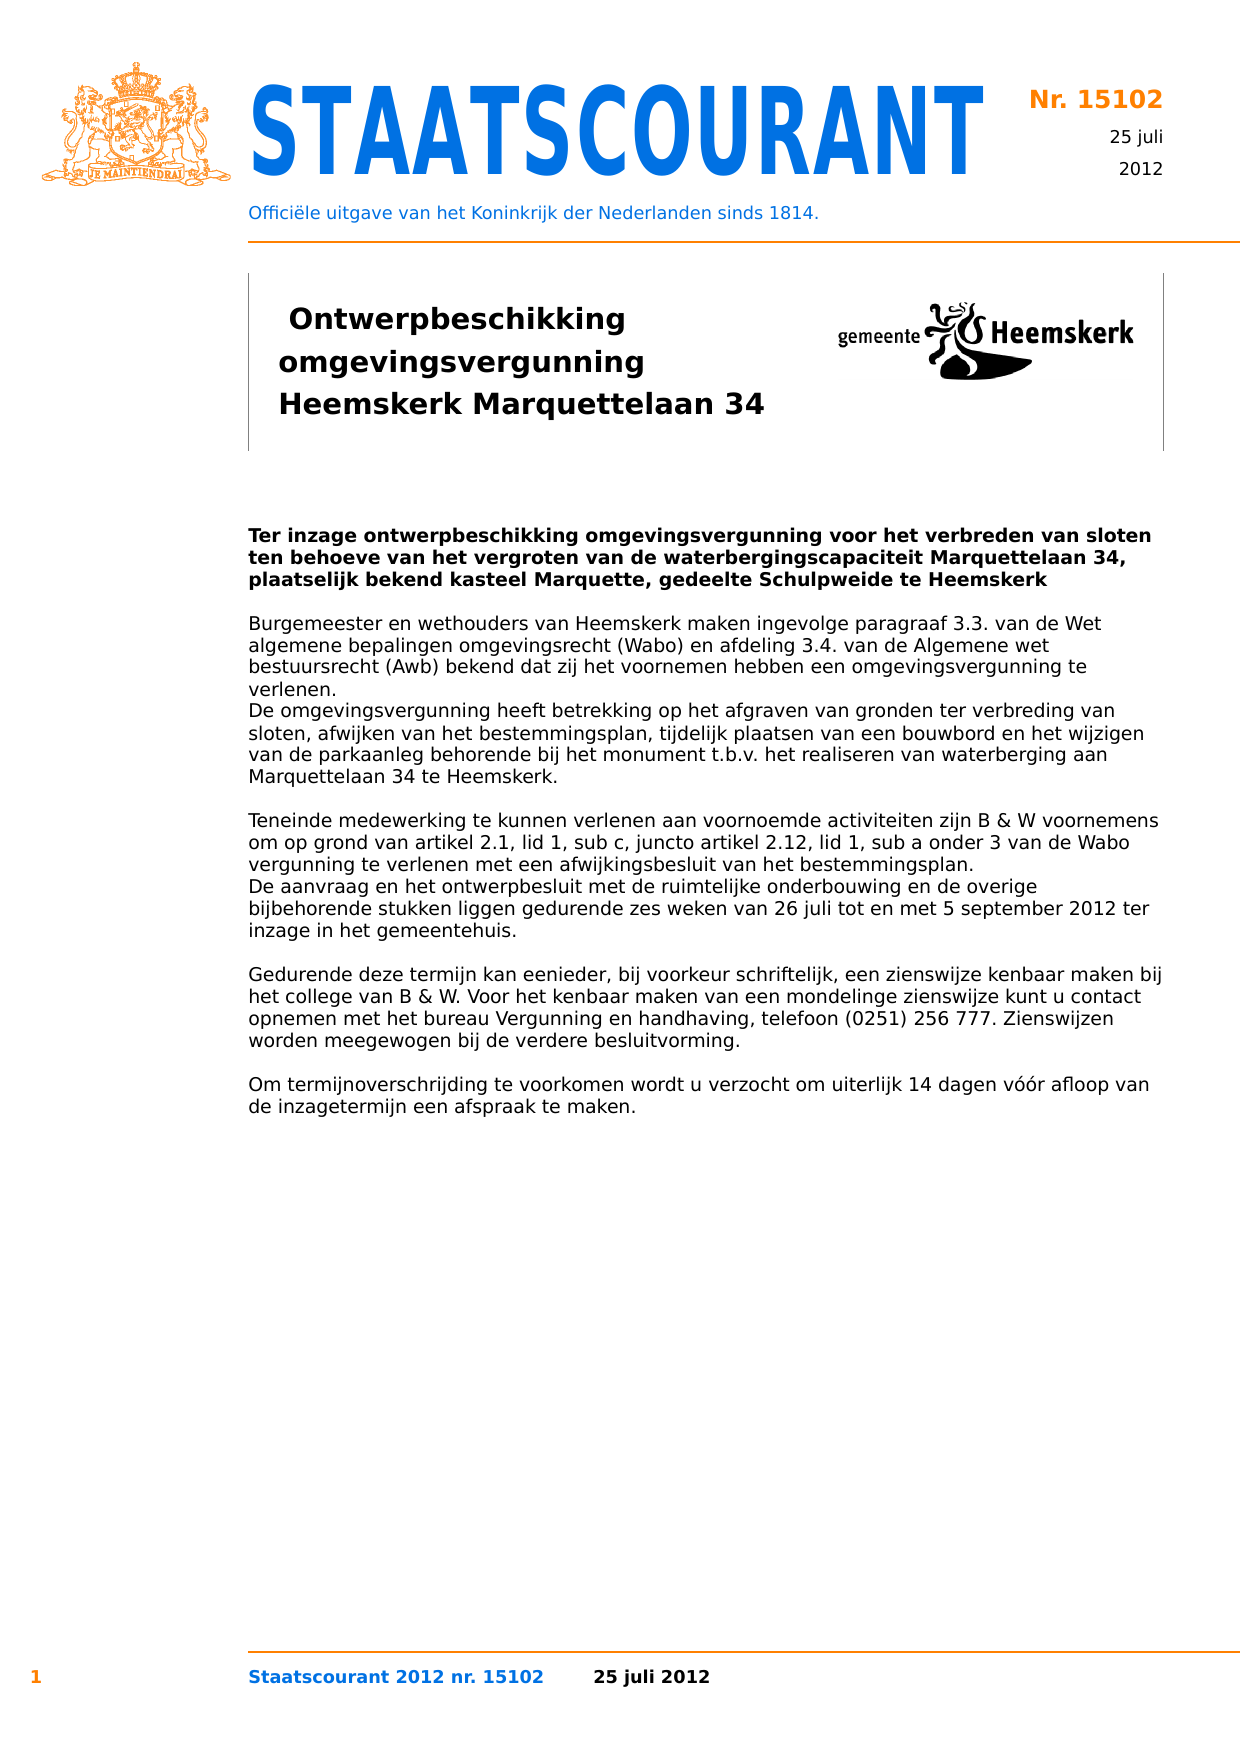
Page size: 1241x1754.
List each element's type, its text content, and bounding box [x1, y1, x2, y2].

picture [41, 62, 231, 186]
text Gedurende deze termijn kan eenieder, bij voorkeur schriftelijk, een zienswijze kenbaar maken bij het college van B & W. Voor het kenbaar maken van een mondelinge zienswijze kunt u contact opnemen met het bureau Vergunning en handhaving, telefoon (0251) 256 777. Zienswijzen worden meegewogen bij de verdere besluitvorming. [248, 964, 1163, 1052]
table_cell 25 juli [998, 121, 1240, 153]
text De omgevingsvergunning heeft betrekking op het afgraven van gronden ter verbreding van sloten, afwijken van het bestemmingsplan, tijdelijk plaatsen van een bouwbord en het wijzigen van de parkaanleg behorende bij het monument t.b.v. het realiseren van waterberging aan Marquettelaan 34 te Heemskerk. [248, 700, 1163, 788]
text Burgemeester en wethouders van Heemskerk maken ingevolge paragraaf 3.3. van de Wet algemene bepalingen omgevingsrecht (Wabo) en afdeling 3.4. van de Algemene wet bestuursrecht (Awb) bekend dat zij het voornemen hebben een omgevingsvergunning te verlenen. [248, 612, 1163, 700]
text Teneinde medewerking te kunnen verlenen aan voornoemde activiteiten zijn B & W voornemens om op grond van artikel 2.1, lid 1, sub c, juncto artikel 2.12, lid 1, sub a onder 3 van de Wabo vergunning te verlenen met een afwijkingsbesluit van het bestemmingsplan. [248, 810, 1163, 876]
text De aanvraag en het ontwerpbesluit met de ruimtelijke onderbouwing en de overige bijbehorende stukken liggen gedurende zes weken van 26 juli tot en met 5 september 2012 ter inzage in het gemeentehuis. [248, 876, 1163, 942]
picture [838, 302, 1134, 380]
table_header Nr. 15102 [998, 62, 1240, 121]
text Om termijnoverschrijding te voorkomen wordt u verzocht om uiterlijk 14 dagen vóór afloop van de inzagetermijn een afspraak te maken. [248, 1074, 1163, 1118]
table_cell 2012 [998, 153, 1240, 203]
table_header STAATSCOURANT [248, 62, 998, 203]
table_cell Officiële uitgave van het Koninkrijk der Nederlanden sinds 1814. [248, 203, 1240, 241]
subtitle Ontwerpbeschikking omgevingsvergunning Heemskerk Marquettelaan 34 [249, 273, 1163, 451]
text Ter inzage ontwerpbeschikking omgevingsvergunning voor het verbreden van sloten ten behoeve van het vergroten van de waterbergingscapaciteit Marquettelaan 34, plaatselijk bekend kasteel Marquette, gedeelte Schulpweide te Heemskerk [248, 525, 1163, 591]
table_header [25, 62, 248, 241]
